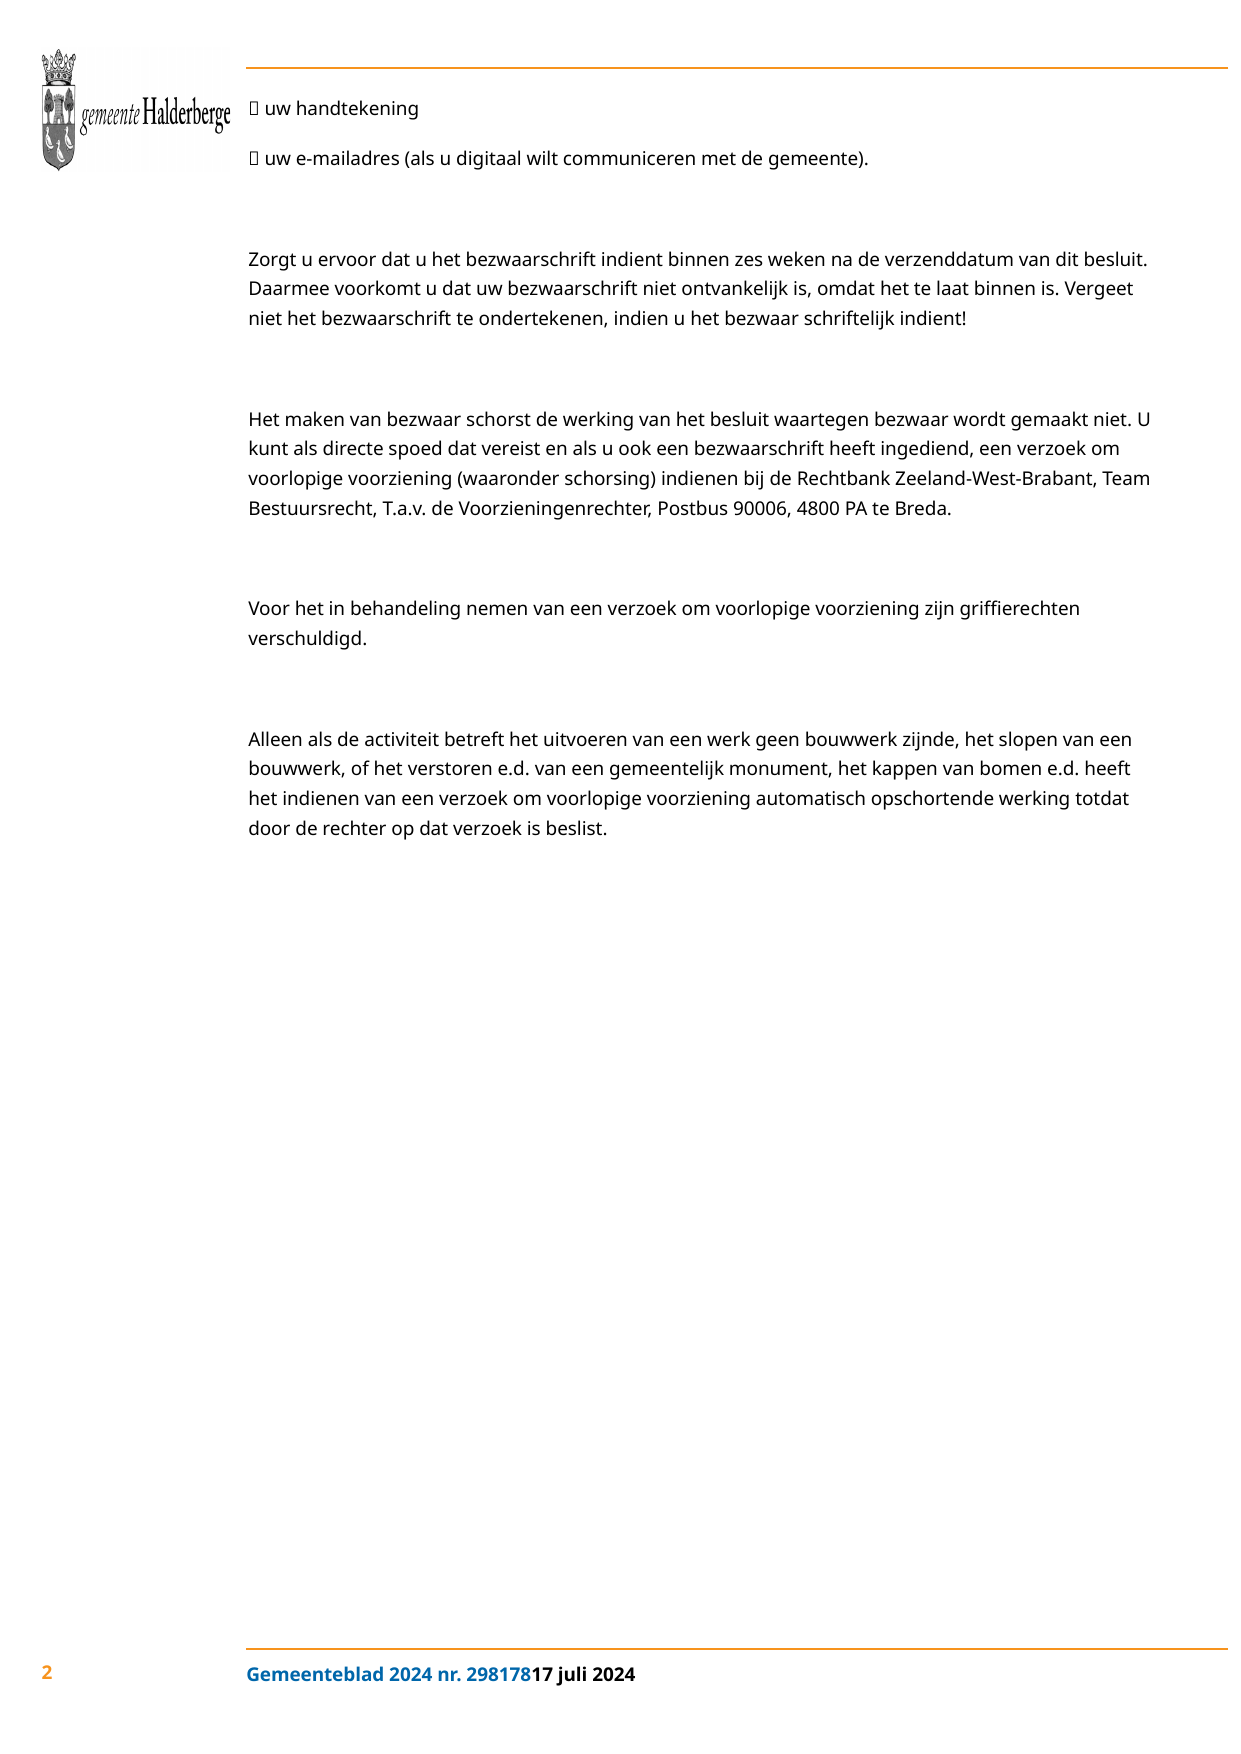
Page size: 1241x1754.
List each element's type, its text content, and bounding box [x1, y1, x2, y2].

text Het maken van bezwaar schorst de werking van het besluit waartegen bezwaar wordt gemaakt niet. U kunt als directe spoed dat vereist en als u ook een bezwaarschrift heeft ingediend, een verzoek om voorlopige voorziening (waaronder schorsing) indienen bij de Rechtbank Zeeland-West-Brabant, Team Bestuursrecht, T.a.v. de Voorzieningenrechter, Postbus 90006, 4800 PA te Breda. [248, 406, 1152, 521]
text  uw e-mailadres (als u digitaal wilt communiceren met de gemeente). [248, 145, 1152, 171]
text Voor het in behandeling nemen van een verzoek om voorlopige voorziening zijn griffierechten verschuldigd. [248, 596, 1152, 651]
text  uw handtekening [248, 95, 1152, 121]
text Alleen als de activiteit betreft het uitvoeren van een werk geen bouwwerk zijnde, het slopen van een bouwwerk, of het verstoren e.d. van een gemeentelijk monument, het kappen van bomen e.d. heeft het indienen van een verzoek om voorlopige voorziening automatisch opschortende werking totdat door de rechter op dat verzoek is beslist. [248, 726, 1152, 841]
picture [41, 47, 231, 172]
text Zorgt u ervoor dat u het bezwaarschrift indient binnen zes weken na de verzenddatum van dit besluit. Daarmee voorkomt u dat uw bezwaarschrift niet ontvankelijk is, omdat het te laat binnen is. Vergeet niet het bezwaarschrift te ondertekenen, indien u het bezwaar schriftelijk indient! [248, 246, 1152, 331]
